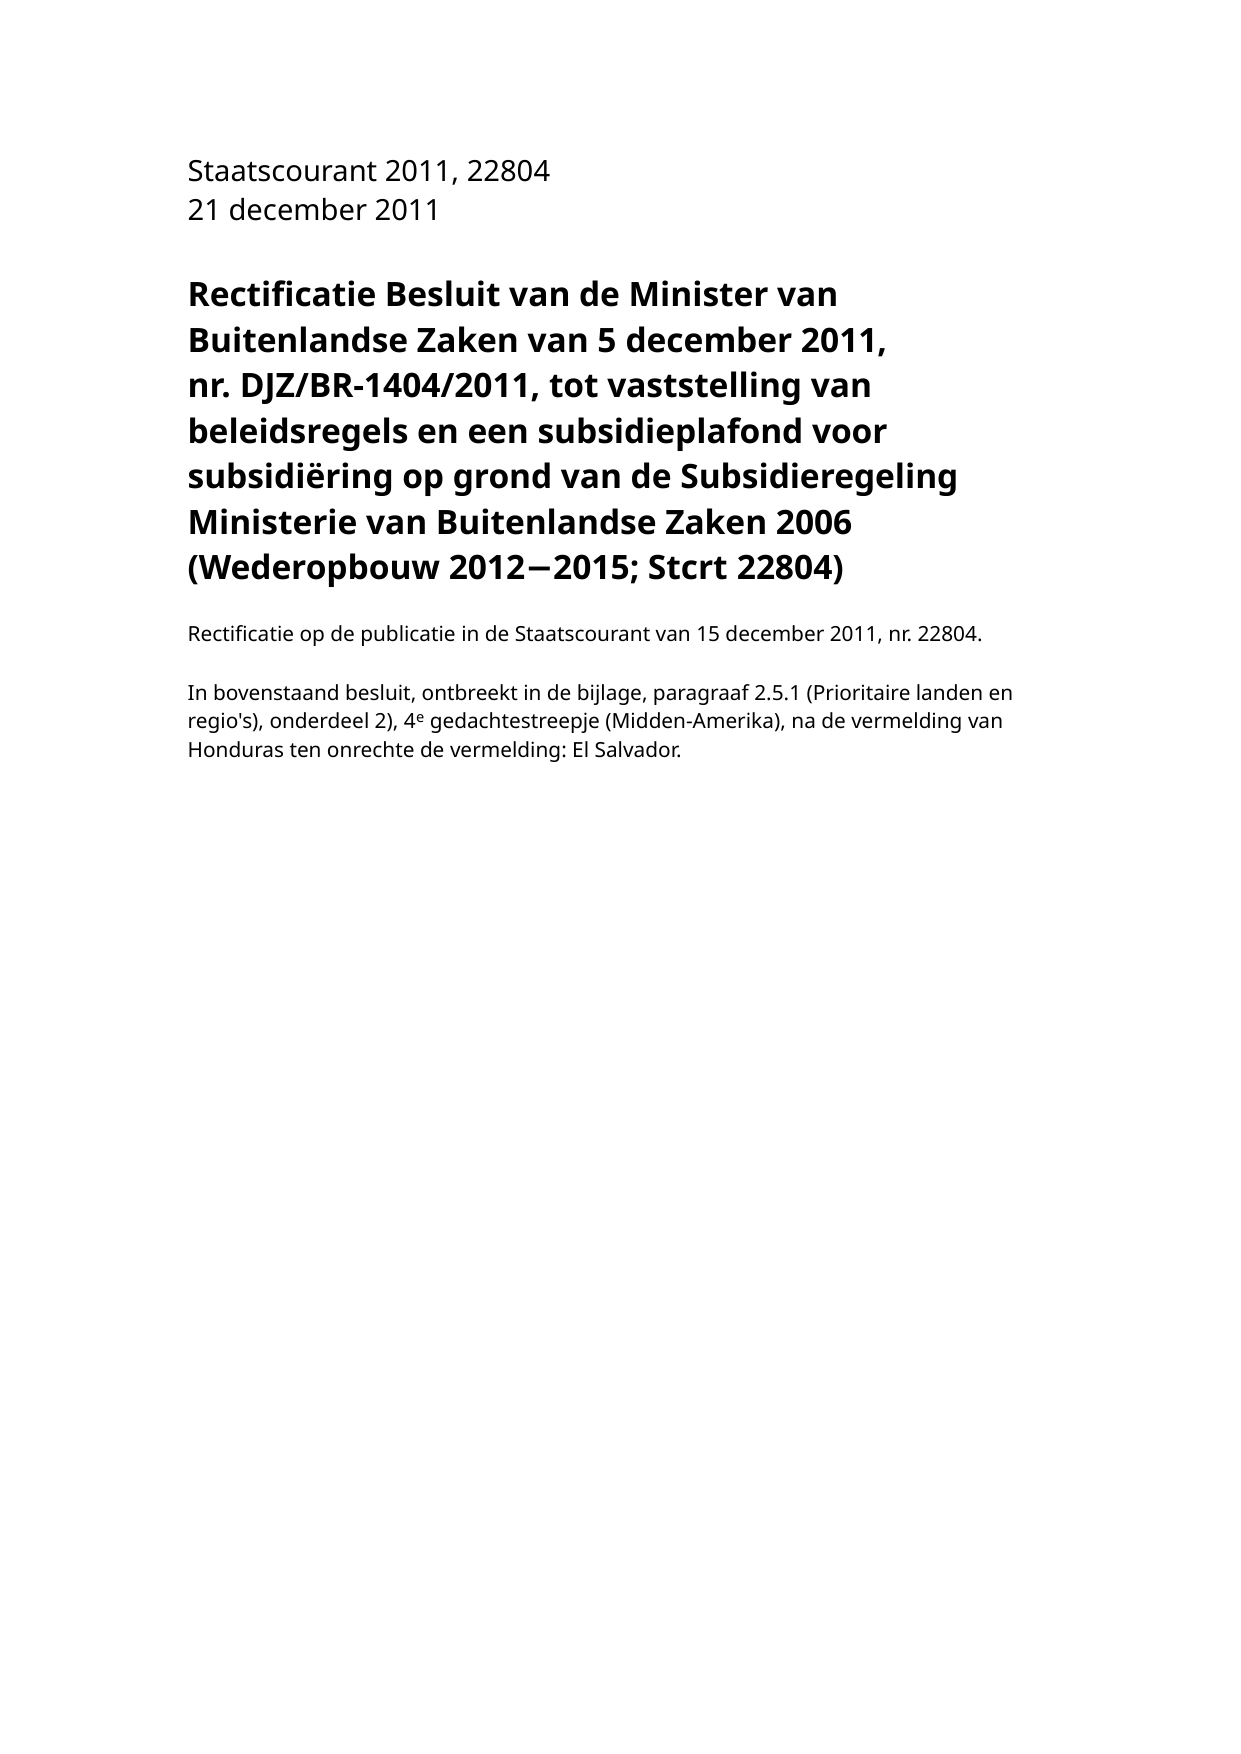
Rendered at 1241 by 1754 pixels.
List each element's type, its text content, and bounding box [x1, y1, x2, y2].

text Rectificatie op de publicatie in de Staatscourant van 15 december 2011, nr. 22804. [187, 619, 1053, 648]
text In bovenstaand besluit, ontbreekt in de bijlage, paragraaf 2.5.1 (Prioritaire landen en regio's), onderdeel 2), 4e gedachtestreepje (Midden-Amerika), na de vermelding van Honduras ten onrechte de vermelding: El Salvador. [187, 678, 1053, 763]
text Staatscourant 2011, 22804 [187, 150, 1053, 190]
subtitle Rectificatie Besluit van de Minister van Buitenlandse Zaken van 5 december 2011, nr. DJZ/BR-1404/2011, tot vaststelling van beleidsregels en een subsidieplafond voor subsidiëring op grond van de Subsidieregeling Ministerie van Buitenlandse Zaken 2006 (Wederopbouw 2012−2015; Stcrt 22804) [187, 271, 1053, 589]
text 21 december 2011 [187, 190, 1053, 229]
